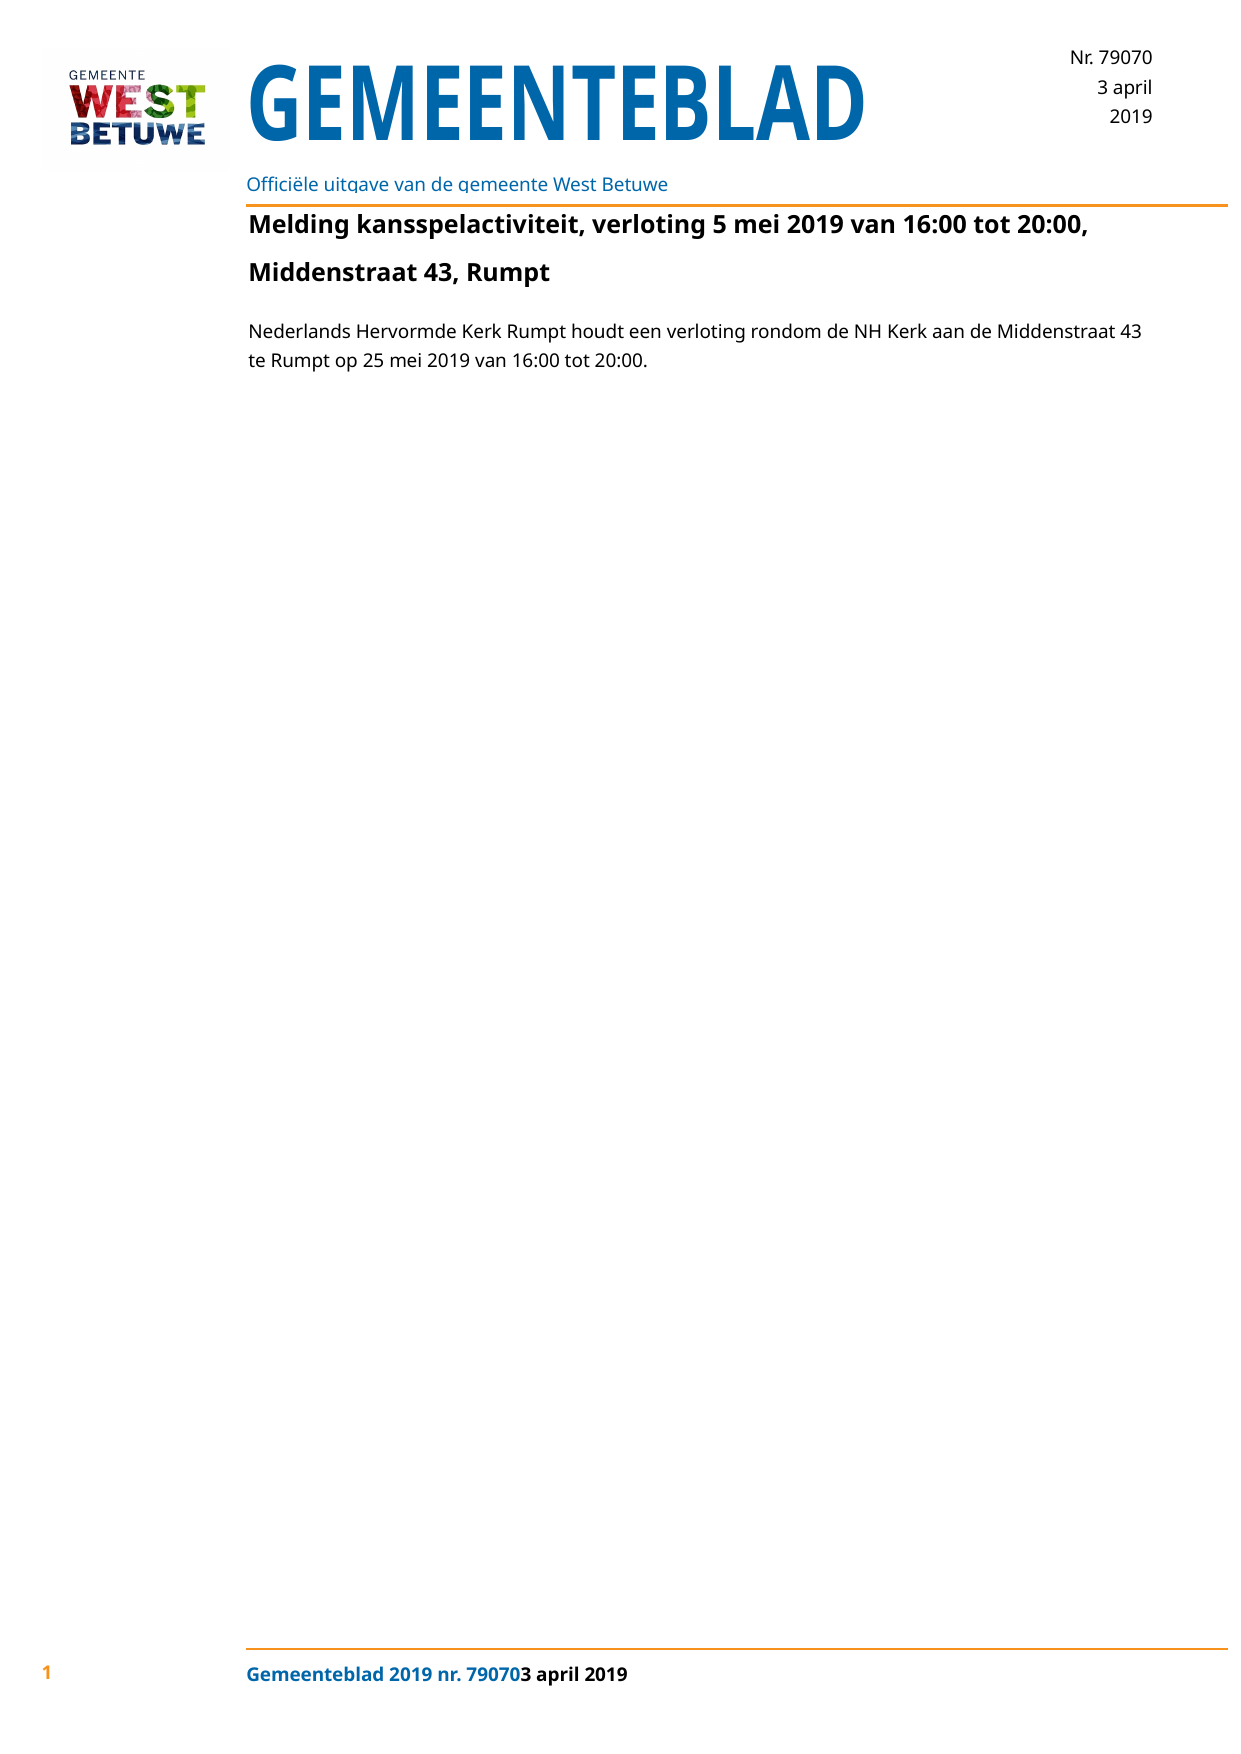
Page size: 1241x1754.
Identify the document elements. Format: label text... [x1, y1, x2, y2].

picture [41, 47, 231, 172]
text Nederlands Hervormde Kerk Rumpt houdt een verloting rondom de NH Kerk aan de Middenstraat 43 te Rumpt op 25 mei 2019 van 16:00 tot 20:00. [248, 318, 1152, 373]
text Melding kansspelactiviteit, verloting 5 mei 2019 van 16:00 tot 20:00, Middenstraat 43, Rumpt [248, 207, 1152, 288]
